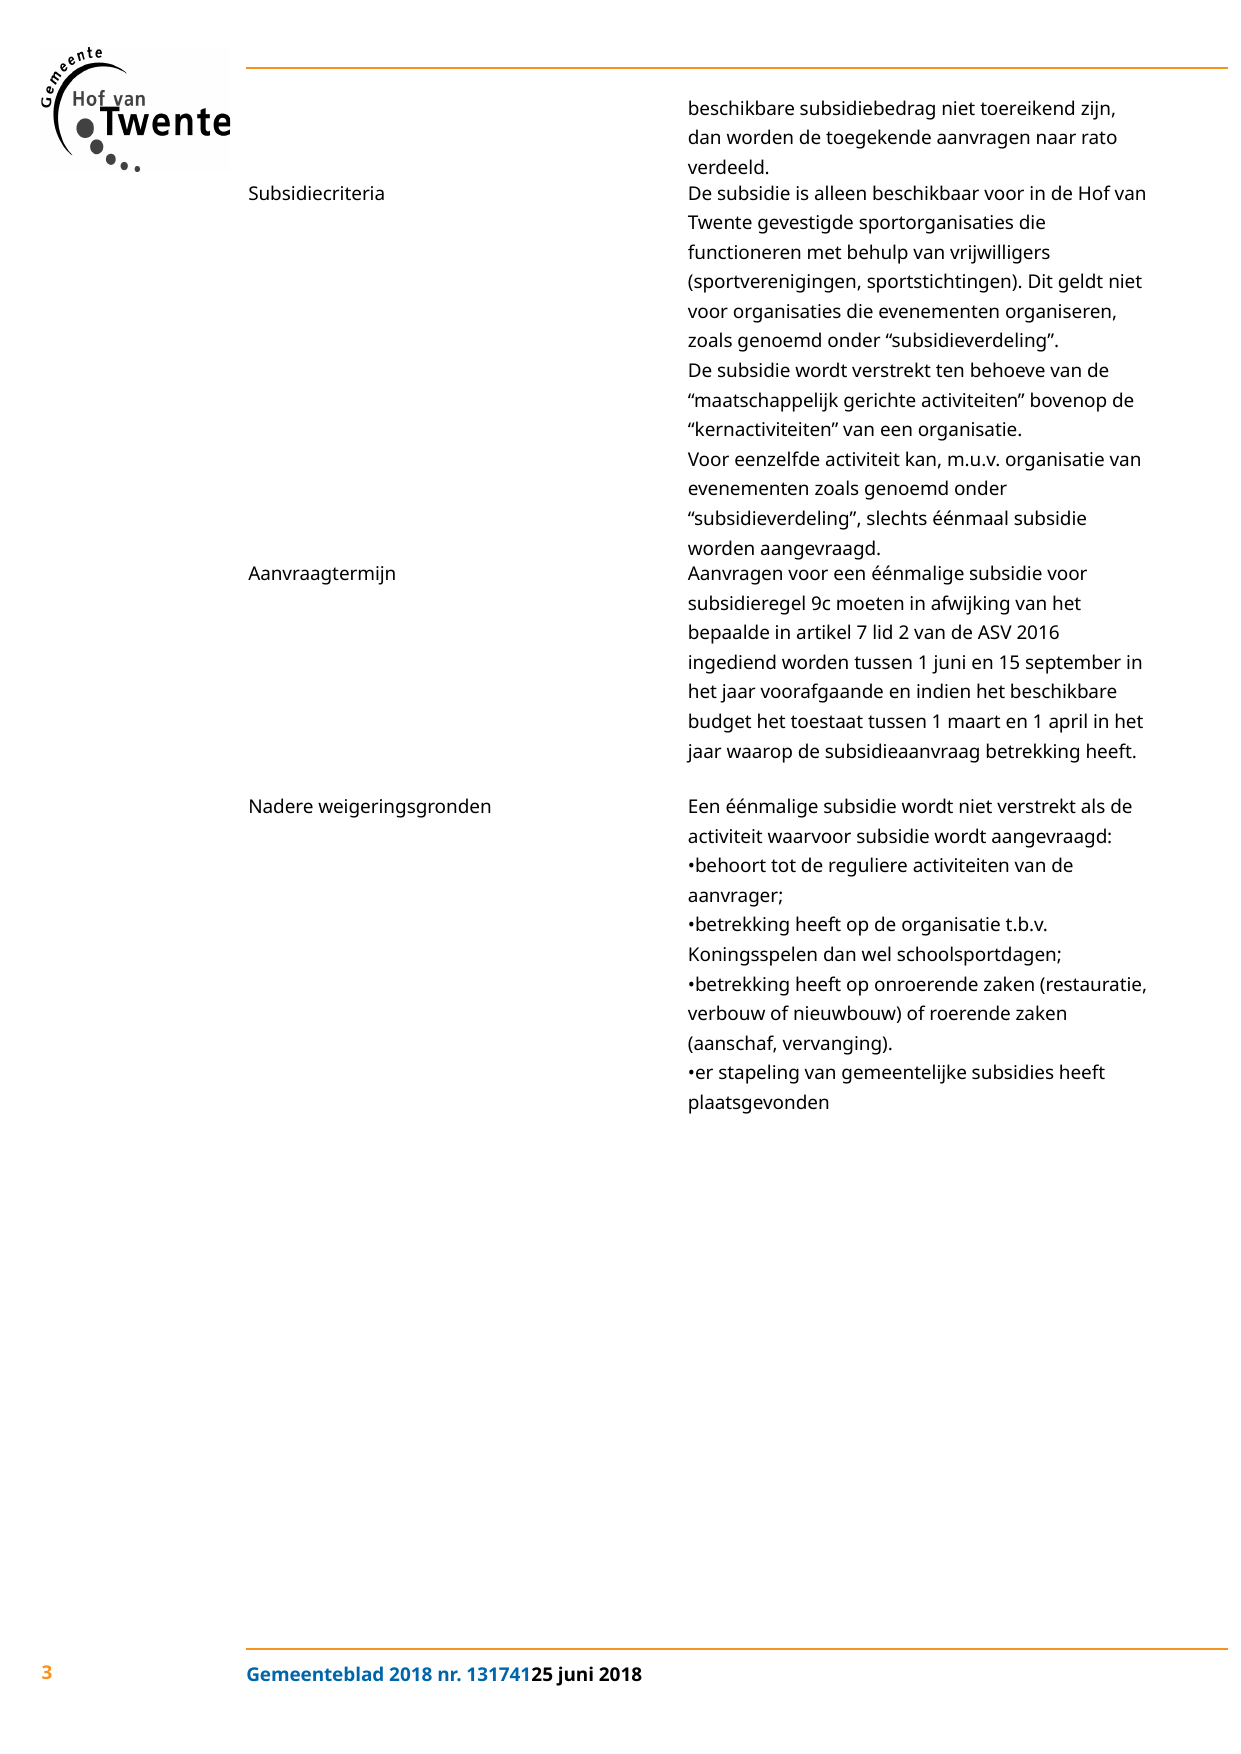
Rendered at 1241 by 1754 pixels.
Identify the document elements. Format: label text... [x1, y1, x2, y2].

table_cell Aanvraagtermijn [248, 560, 500, 793]
table_cell [500, 180, 688, 560]
table_cell Nadere weigeringsgronden [248, 793, 500, 1115]
table_cell Subsidiecriteria [248, 180, 500, 560]
table_cell Aanvragen voor een éénmalige subsidie voor subsidieregel 9c moeten in afwijking van het bepaalde in artikel 7 lid 2 van de ASV 2016 ingediend worden tussen 1 juni en 15 september in het jaar voorafgaande en indien het beschikbare budget het toestaat tussen 1 maart en 1 april in het jaar waarop de subsidieaanvraag betrekking heeft. [688, 560, 1152, 793]
table_cell beschikbare subsidiebedrag niet toereikend zijn, dan worden de toegekende aanvragen naar rato verdeeld. [688, 95, 1152, 180]
table_cell Een éénmalige subsidie wordt niet verstrekt als de activiteit waarvoor subsidie wordt aangevraagd: •behoort tot de reguliere activiteiten van de aanvrager; •betrekking heeft op de organisatie t.b.v. Koningsspelen dan wel schoolsportdagen; •betrekking heeft op onroerende zaken (restauratie, verbouw of nieuwbouw) of roerende zaken (aanschaf, vervanging). •er stapeling van gemeentelijke subsidies heeft plaatsgevonden [688, 793, 1152, 1115]
table_cell [248, 95, 500, 180]
picture [41, 47, 231, 172]
table_cell [500, 560, 688, 793]
table_cell De subsidie is alleen beschikbaar voor in de Hof van Twente gevestigde sportorganisaties die functioneren met behulp van vrijwilligers (sportverenigingen, sportstichtingen). Dit geldt niet voor organisaties die evenementen organiseren, zoals genoemd onder “subsidieverdeling”. De subsidie wordt verstrekt ten behoeve van de “maatschappelijk gerichte activiteiten” bovenop de “kernactiviteiten” van een organisatie. Voor eenzelfde activiteit kan, m.u.v. organisatie van evenementen zoals genoemd onder “subsidieverdeling”, slechts éénmaal subsidie worden aangevraagd. [688, 180, 1152, 560]
table_cell [500, 793, 688, 1115]
table_cell [500, 95, 688, 180]
